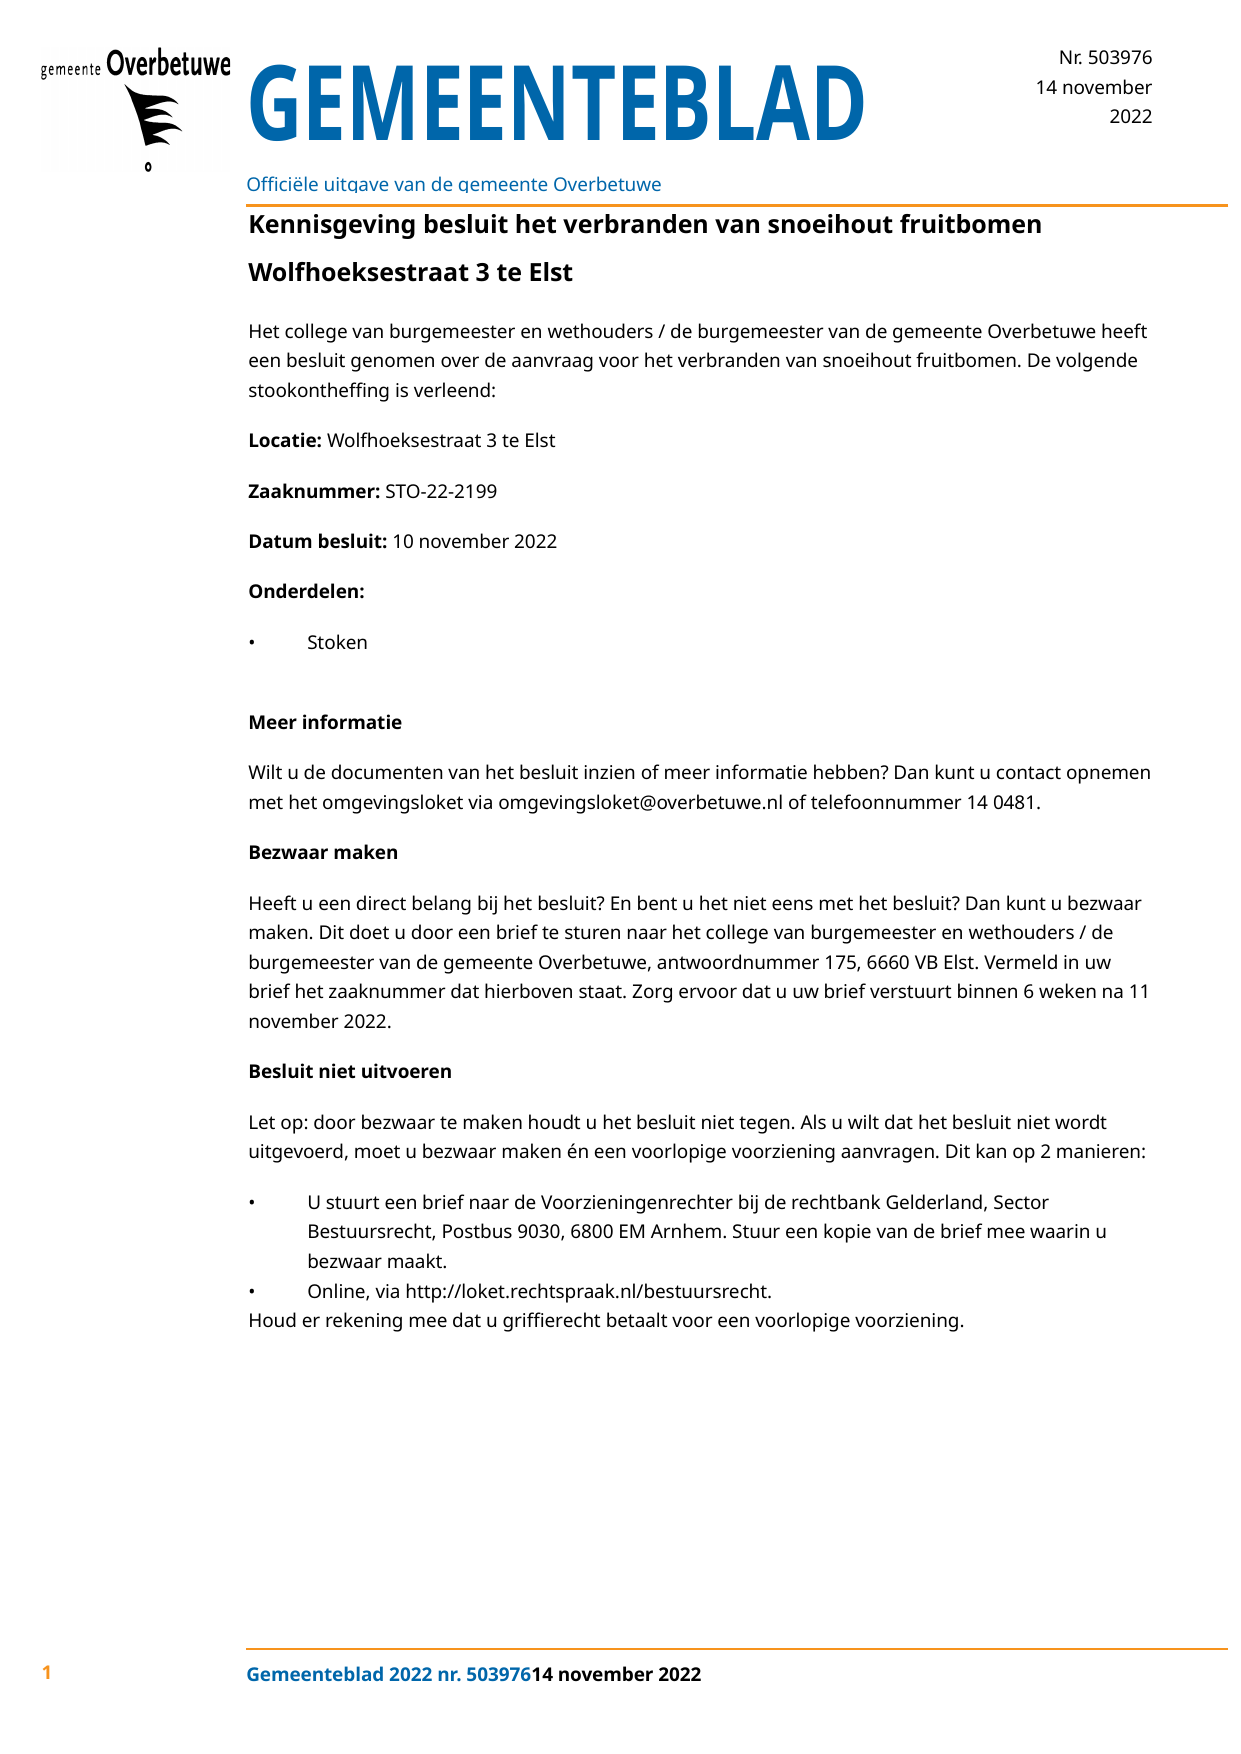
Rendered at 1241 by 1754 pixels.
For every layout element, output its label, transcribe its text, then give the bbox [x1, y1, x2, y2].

picture [41, 47, 231, 172]
text Wilt u de documenten van het besluit inzien of meer informatie hebben? Dan kunt u contact opnemen met het omgevingsloket via omgevingsloket@overbetuwe.nl of telefoonnummer 14 0481. [248, 759, 1152, 815]
text Houd er rekening mee dat u griffierecht betaalt voor een voorlopige voorziening. [248, 1307, 1152, 1333]
text Besluit niet uitvoeren [248, 1059, 1152, 1084]
text Onderdelen: [248, 579, 1152, 604]
text Zaaknummer: STO-22-2199 [248, 478, 1152, 504]
text Bezwaar maken [248, 839, 1152, 865]
text Locatie: Wolfhoeksestraat 3 te Elst [248, 427, 1152, 453]
text Kennisgeving besluit het verbranden van snoeihout fruitbomen Wolfhoeksestraat 3 te Elst [248, 207, 1152, 288]
list Online, via http://loket.rechtspraak.nl/bestuursrecht. [248, 1278, 1152, 1304]
list Stoken [248, 629, 1152, 655]
text Heeft u een direct belang bij het besluit? En bent u het niet eens met het besluit? Dan kunt u bezwaar maken. Dit doet u door een brief te sturen naar het college van burgemeester en wethouders / de burgemeester van de gemeente Overbetuwe, antwoordnummer 175, 6660 VB Elst. Vermeld in uw brief het zaaknummer dat hierboven staat. Zorg ervoor dat u uw brief verstuurt binnen 6 weken na 11 november 2022. [248, 890, 1152, 1034]
text Meer informatie [248, 709, 1152, 735]
text Let op: door bezwaar te maken houdt u het besluit niet tegen. Als u wilt dat het besluit niet wordt uitgevoerd, moet u bezwaar maken én een voorlopige voorziening aanvragen. Dit kan op 2 manieren: [248, 1109, 1152, 1164]
text Het college van burgemeester en wethouders / de burgemeester van de gemeente Overbetuwe heeft een besluit genomen over de aanvraag voor het verbranden van snoeihout fruitbomen. De volgende stookontheffing is verleend: [248, 318, 1152, 403]
list U stuurt een brief naar de Voorzieningenrechter bij de rechtbank Gelderland, Sector Bestuursrecht, Postbus 9030, 6800 EM Arnhem. Stuur een kopie van de brief mee waarin u bezwaar maakt. [248, 1189, 1152, 1274]
text Datum besluit: 10 november 2022 [248, 528, 1152, 554]
